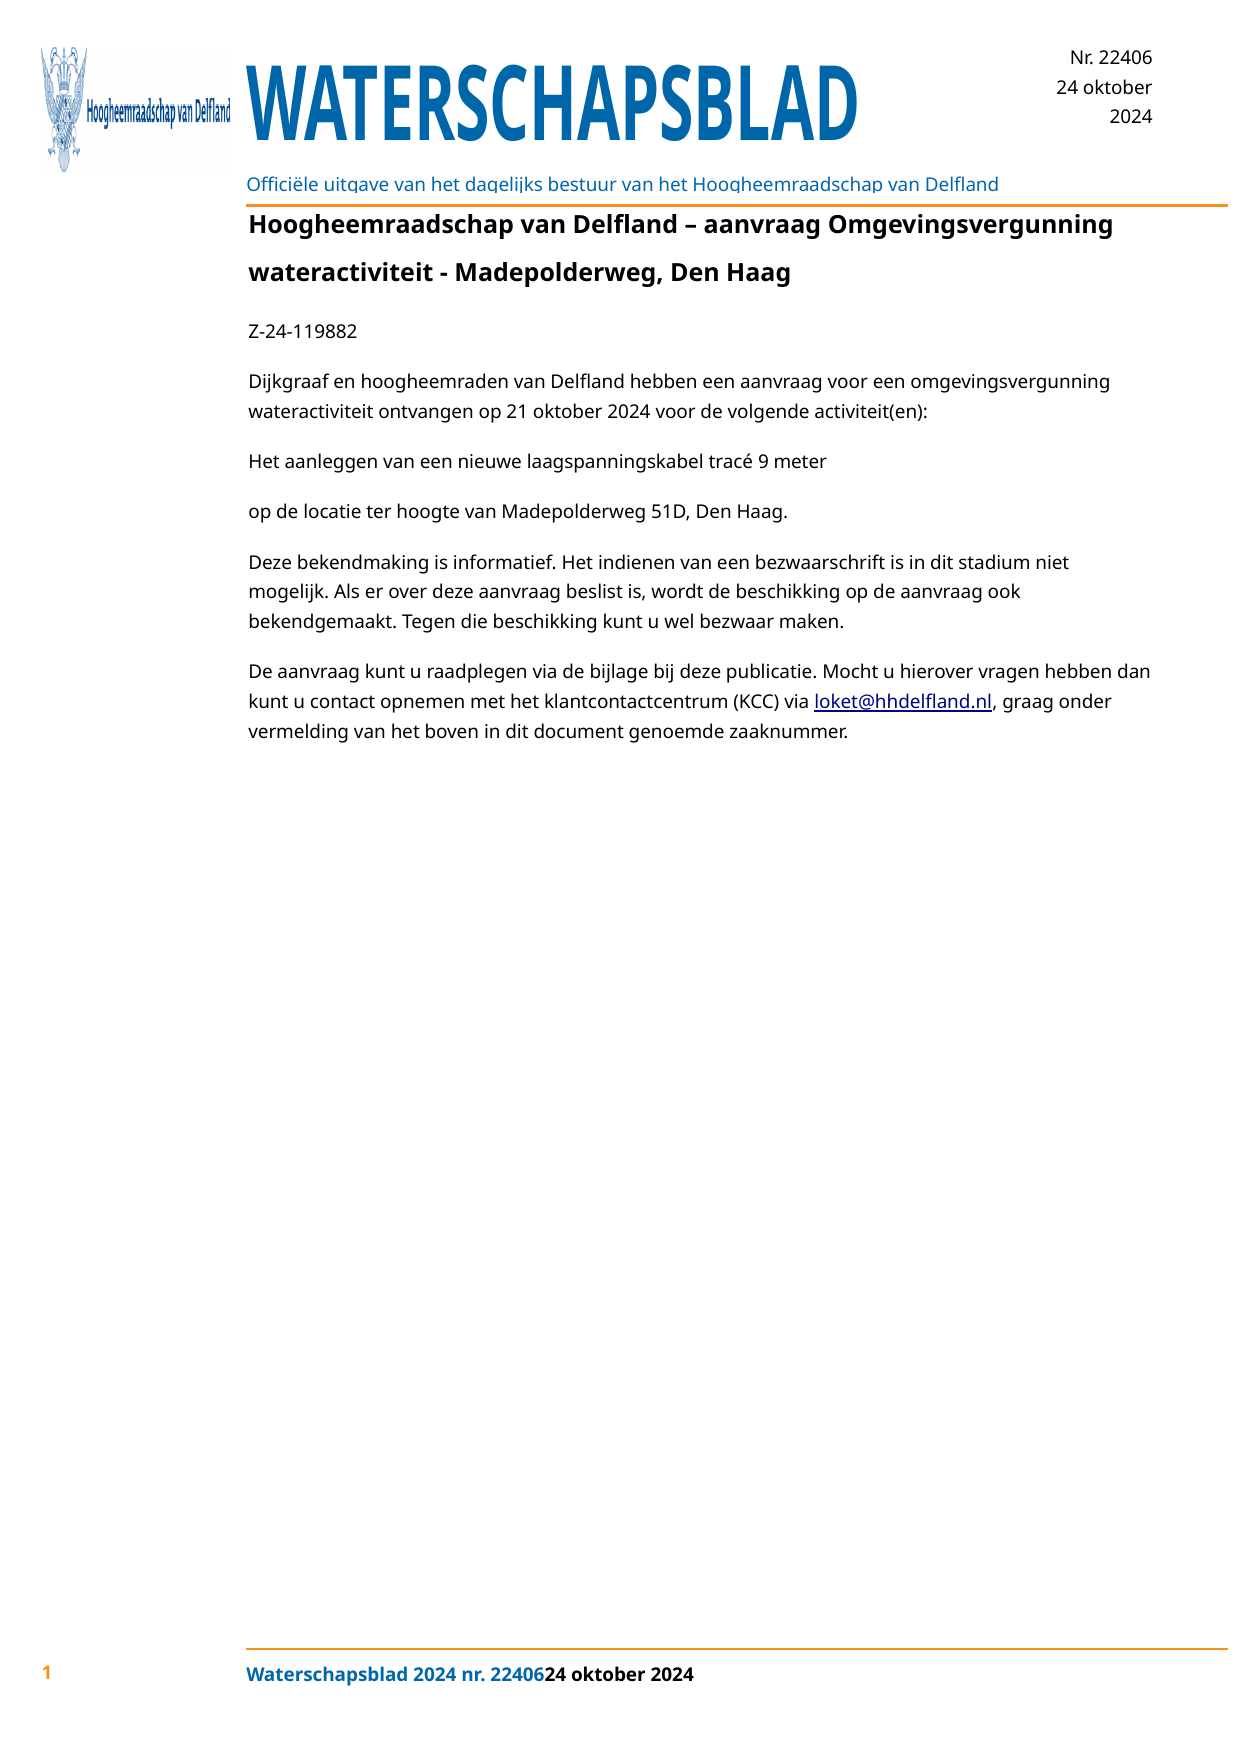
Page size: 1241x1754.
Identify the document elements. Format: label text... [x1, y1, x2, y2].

text De aanvraag kunt u raadplegen via de bijlage bij deze publicatie. Mocht u hierover vragen hebben dan kunt u contact opnemen met het klantcontactcentrum (KCC) via loket@hhdelfland.nl, graag onder vermelding van het boven in dit document genoemde zaaknummer. [248, 659, 1152, 744]
text Dijkgraaf en hoogheemraden van Delfland hebben een aanvraag voor een omgevingsvergunning wateractiviteit ontvangen op 21 oktober 2024 voor de volgende activiteit(en): [248, 368, 1152, 424]
picture [41, 47, 231, 172]
text op de locatie ter hoogte van Madepolderweg 51D, Den Haag. [248, 499, 1152, 524]
text Het aanleggen van een nieuwe laagspanningskabel tracé 9 meter [248, 448, 1152, 474]
text Hoogheemraadschap van Delfland – aanvraag Omgevingsvergunning wateractiviteit - Madepolderweg, Den Haag [248, 207, 1152, 288]
text Deze bekendmaking is informatief. Het indienen van een bezwaarschrift is in dit stadium niet mogelijk. Als er over deze aanvraag beslist is, wordt de beschikking op de aanvraag ook bekendgemaakt. Tegen die beschikking kunt u wel bezwaar maken. [248, 549, 1152, 634]
text Z-24-119882 [248, 318, 1152, 344]
